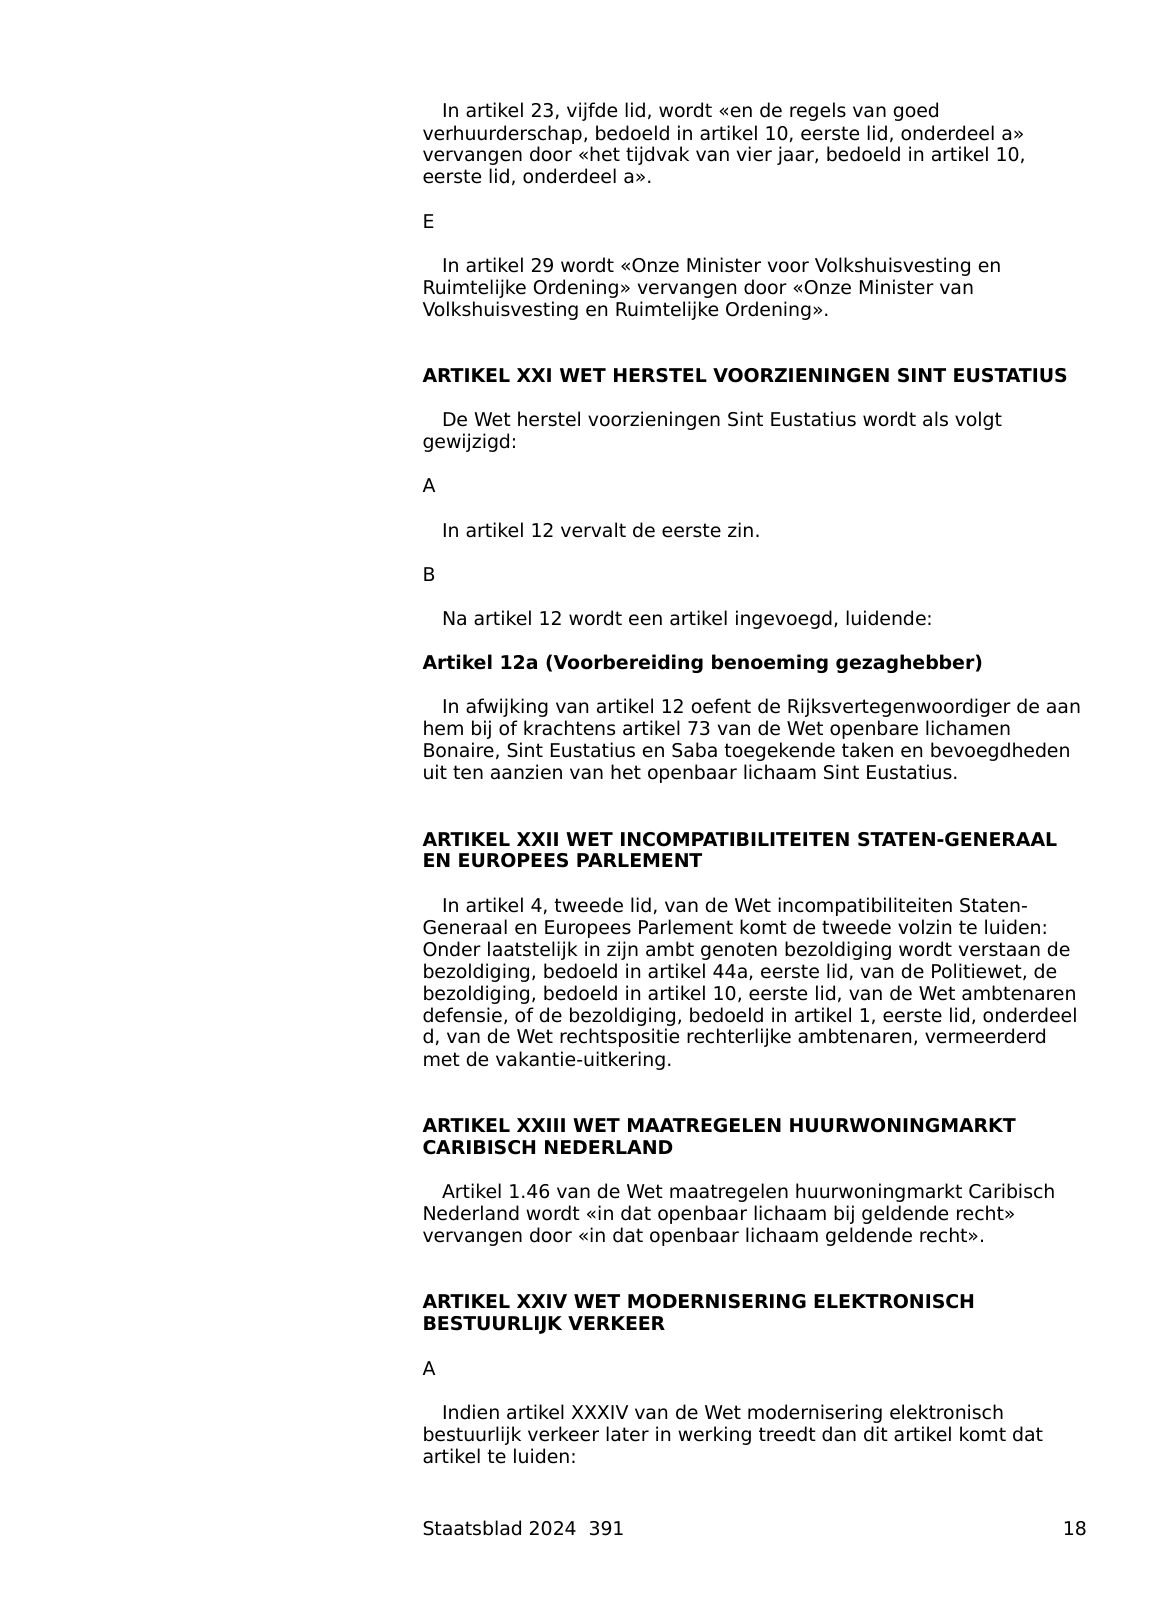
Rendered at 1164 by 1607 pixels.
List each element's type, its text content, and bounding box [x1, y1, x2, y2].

text In artikel 12 vervalt de eerste zin. [422, 519, 1087, 541]
subtitle Artikel 12a (Voorbereiding benoeming gezaghebber) [422, 652, 1087, 674]
text Indien artikel XXXIV van de Wet modernisering elektronisch bestuurlijk verkeer later in werking treedt dan dit artikel komt dat artikel te luiden: [422, 1402, 1087, 1467]
text Artikel 1.46 van de Wet maatregelen huurwoningmarkt Caribisch Nederland wordt «in dat openbaar lichaam bij geldende recht» vervangen door «in dat openbaar lichaam geldende recht». [422, 1181, 1087, 1247]
text A [422, 1357, 1087, 1379]
text De Wet herstel voorzieningen Sint Eustatius wordt als volgt gewijzigd: [422, 409, 1087, 453]
text In afwijking van artikel 12 oefent de Rijksvertegenwoordiger de aan hem bij of krachtens artikel 73 van de Wet openbare lichamen Bonaire, Sint Eustatius en Saba toegekende taken en bevoegdheden uit ten aanzien van het openbaar lichaam Sint Eustatius. [422, 696, 1087, 784]
subtitle ARTIKEL XXII WET INCOMPATIBILITEITEN STATEN-GENERAAL EN EUROPEES PARLEMENT [422, 828, 1087, 872]
text B [422, 564, 1087, 586]
subtitle ARTIKEL XXIII WET MAATREGELEN HUURWONINGMARKT CARIBISCH NEDERLAND [422, 1115, 1087, 1159]
text Na artikel 12 wordt een artikel ingevoegd, luidende: [422, 608, 1087, 630]
text E [422, 211, 1087, 232]
subtitle ARTIKEL XXIV WET MODERNISERING ELEKTRONISCH BESTUURLIJK VERKEER [422, 1291, 1087, 1335]
subtitle ARTIKEL XXI WET HERSTEL VOORZIENINGEN SINT EUSTATIUS [422, 365, 1087, 387]
text In artikel 4, tweede lid, van de Wet incompatibiliteiten Staten-Generaal en Europees Parlement komt de tweede volzin te luiden: Onder laatstelijk in zijn ambt genoten bezoldiging wordt verstaan de bezoldiging, bedoeld in artikel 44a, eerste lid, van de Politiewet, de bezoldiging, bedoeld in artikel 10, eerste lid, van de Wet ambtenaren defensie, of de bezoldiging, bedoeld in artikel 1, eerste lid, onderdeel d, van de Wet rechtspositie rechterlijke ambtenaren, vermeerderd met de vakantie-uitkering. [422, 894, 1087, 1070]
text In artikel 23, vijfde lid, wordt «en de regels van goed verhuurderschap, bedoeld in artikel 10, eerste lid, onderdeel a» vervangen door «het tijdvak van vier jaar, bedoeld in artikel 10, eerste lid, onderdeel a». [422, 100, 1087, 188]
text In artikel 29 wordt «Onze Minister voor Volkshuisvesting en Ruimtelijke Ordening» vervangen door «Onze Minister van Volkshuisvesting en Ruimtelijke Ordening». [422, 255, 1087, 321]
text A [422, 475, 1087, 497]
